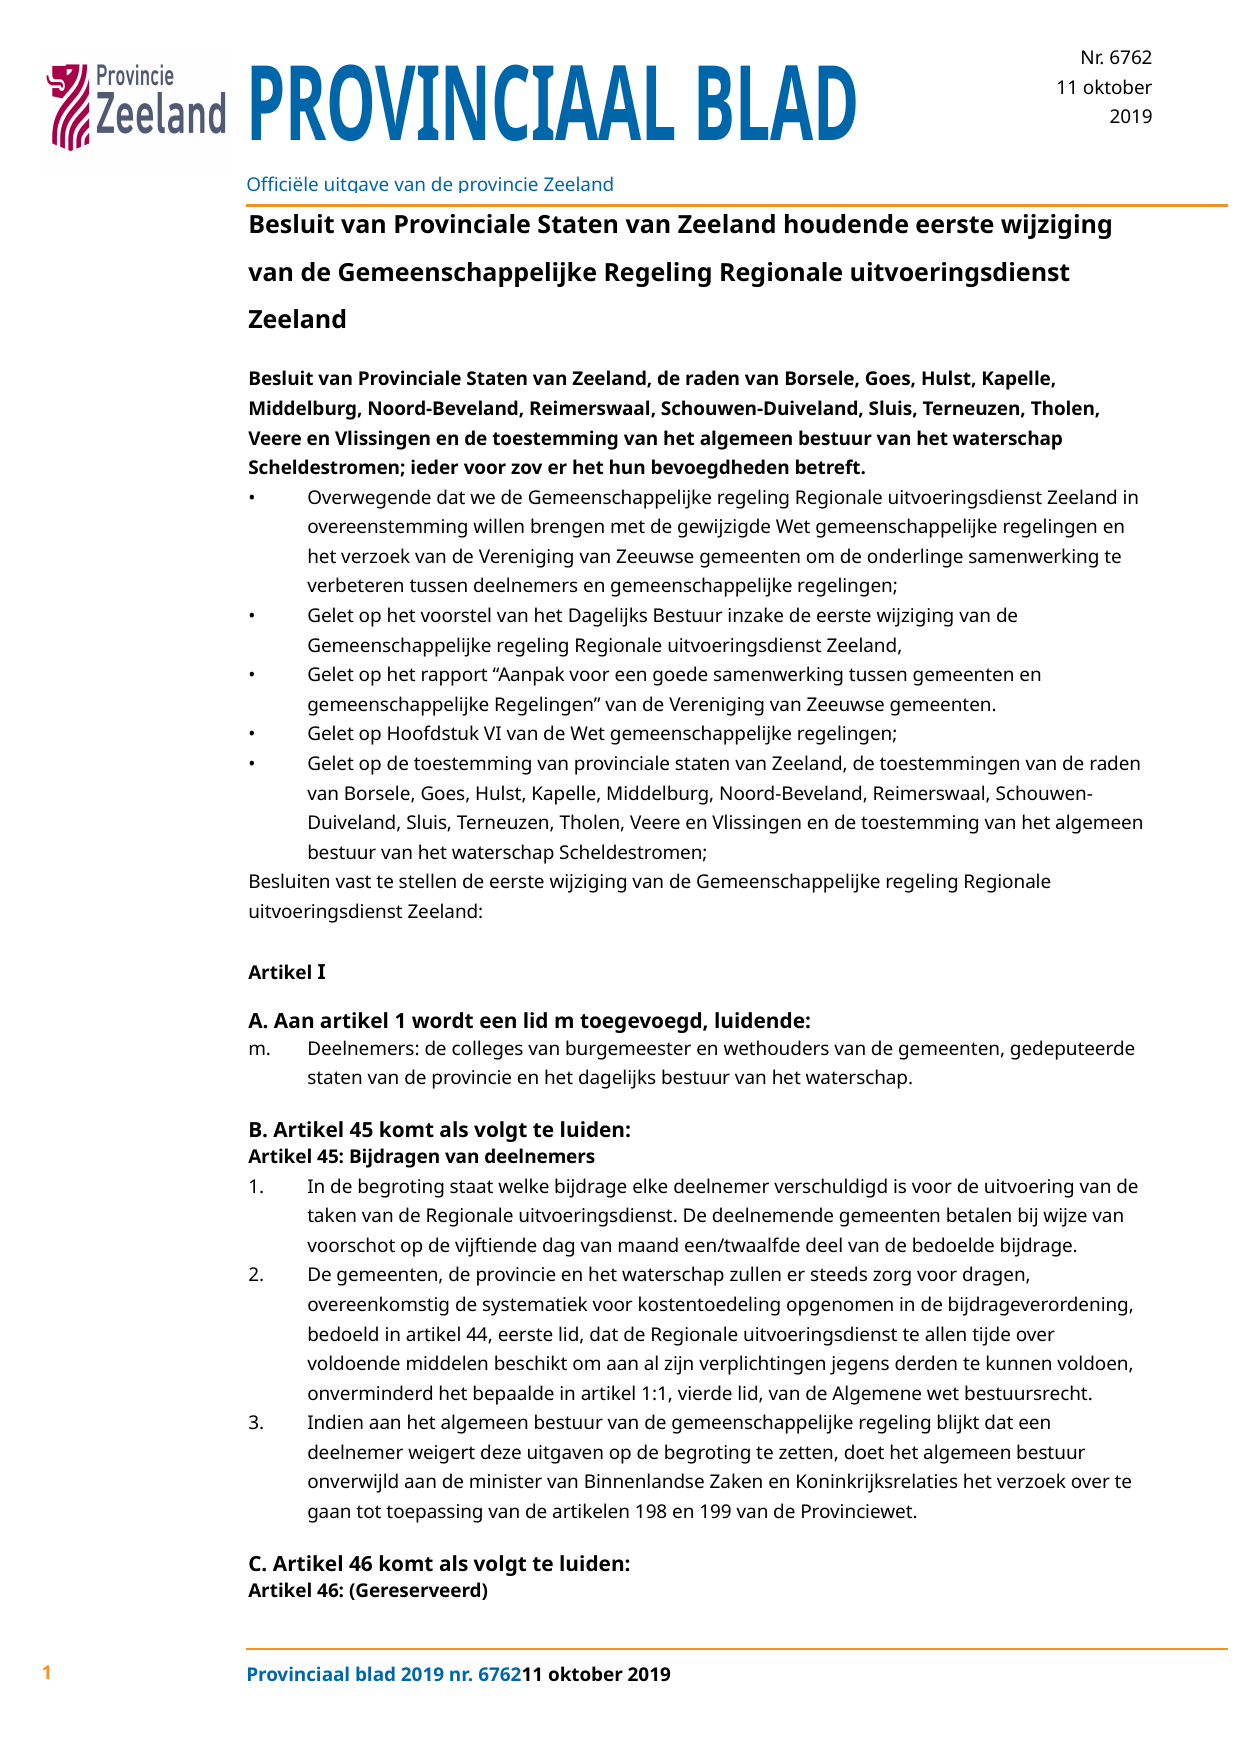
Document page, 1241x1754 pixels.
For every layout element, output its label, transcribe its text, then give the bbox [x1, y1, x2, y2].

list In de begroting staat welke bijdrage elke deelnemer verschuldigd is voor de uitvoering van de taken van de Regionale uitvoeringsdienst. De deelnemende gemeenten betalen bij wijze van voorschot op de vijftiende dag van maand een/twaalfde deel van de bedoelde bijdrage. [248, 1173, 1152, 1258]
text Besluit van Provinciale Staten van Zeeland, de raden van Borsele, Goes, Hulst, Kapelle, Middelburg, Noord-Beveland, Reimerswaal, Schouwen-Duiveland, Sluis, Terneuzen, Tholen, Veere en Vlissingen en de toestemming van het algemeen bestuur van het waterschap Scheldestromen; ieder voor zov er het hun bevoegdheden betreft. [248, 366, 1152, 480]
list De gemeenten, de provincie en het waterschap zullen er steeds zorg voor dragen, overeenkomstig de systematiek voor kostentoedeling opgenomen in de bijdrageverordening, bedoeld in artikel 44, eerste lid, dat de Regionale uitvoeringsdienst te allen tijde over voldoende middelen beschikt om aan al zijn verplichtingen jegens derden te kunnen voldoen, onverminderd het bepaalde in artikel 1:1, vierde lid, van de Algemene wet bestuursrecht. [248, 1262, 1152, 1406]
text C. Artikel 46 komt als volgt te luiden: [248, 1549, 1152, 1577]
list Deelnemers: de colleges van burgemeester en wethouders van de gemeenten, gedeputeerde staten van de provincie en het dagelijks bestuur van het waterschap. [248, 1035, 1152, 1090]
text Besluiten vast te stellen de eerste wijziging van de Gemeenschappelijke regeling Regionale uitvoeringsdienst Zeeland: [248, 868, 1152, 924]
list Indien aan het algemeen bestuur van de gemeenschappelijke regeling blijkt dat een deelnemer weigert deze uitgaven op de begroting te zetten, doet het algemeen bestuur onverwijld aan de minister van Binnenlandse Zaken en Koninkrijksrelaties het verzoek over te gaan tot toepassing van de artikelen 198 en 199 van de Provinciewet. [248, 1409, 1152, 1524]
list Overwegende dat we de Gemeenschappelijke regeling Regionale uitvoeringsdienst Zeeland in overeenstemming willen brengen met de gewijzigde Wet gemeenschappelijke regelingen en het verzoek van de Vereniging van Zeeuwse gemeenten om de onderlinge samenwerking te verbeteren tussen deelnemers en gemeenschappelijke regelingen; [248, 484, 1152, 598]
text Artikel 45: Bijdragen van deelnemers [248, 1143, 1152, 1169]
picture [41, 47, 231, 172]
text Besluit van Provinciale Staten van Zeeland houdende eerste wijziging van de Gemeenschappelijke Regeling Regionale uitvoeringsdienst Zeeland [248, 207, 1152, 336]
list Gelet op het voorstel van het Dagelijks Bestuur inzake de eerste wijziging van de Gemeenschappelijke regeling Regionale uitvoeringsdienst Zeeland, [248, 602, 1152, 657]
text Artikel I [248, 957, 1152, 986]
text Artikel 46: (Gereserveerd) [248, 1577, 1152, 1603]
text A. Aan artikel 1 wordt een lid m toegevoegd, luidende: [248, 1006, 1152, 1035]
list Gelet op Hoofdstuk VI van de Wet gemeenschappelijke regelingen; [248, 721, 1152, 746]
text B. Artikel 45 komt als volgt te luiden: [248, 1115, 1152, 1143]
list Gelet op het rapport “Aanpak voor een goede samenwerking tussen gemeenten en gemeenschappelijke Regelingen” van de Vereniging van Zeeuwse gemeenten. [248, 661, 1152, 717]
list Gelet op de toestemming van provinciale staten van Zeeland, de toestemmingen van de raden van Borsele, Goes, Hulst, Kapelle, Middelburg, Noord-Beveland, Reimerswaal, Schouwen-Duiveland, Sluis, Terneuzen, Tholen, Veere en Vlissingen en de toestemming van het algemeen bestuur van het waterschap Scheldestromen; [248, 750, 1152, 864]
